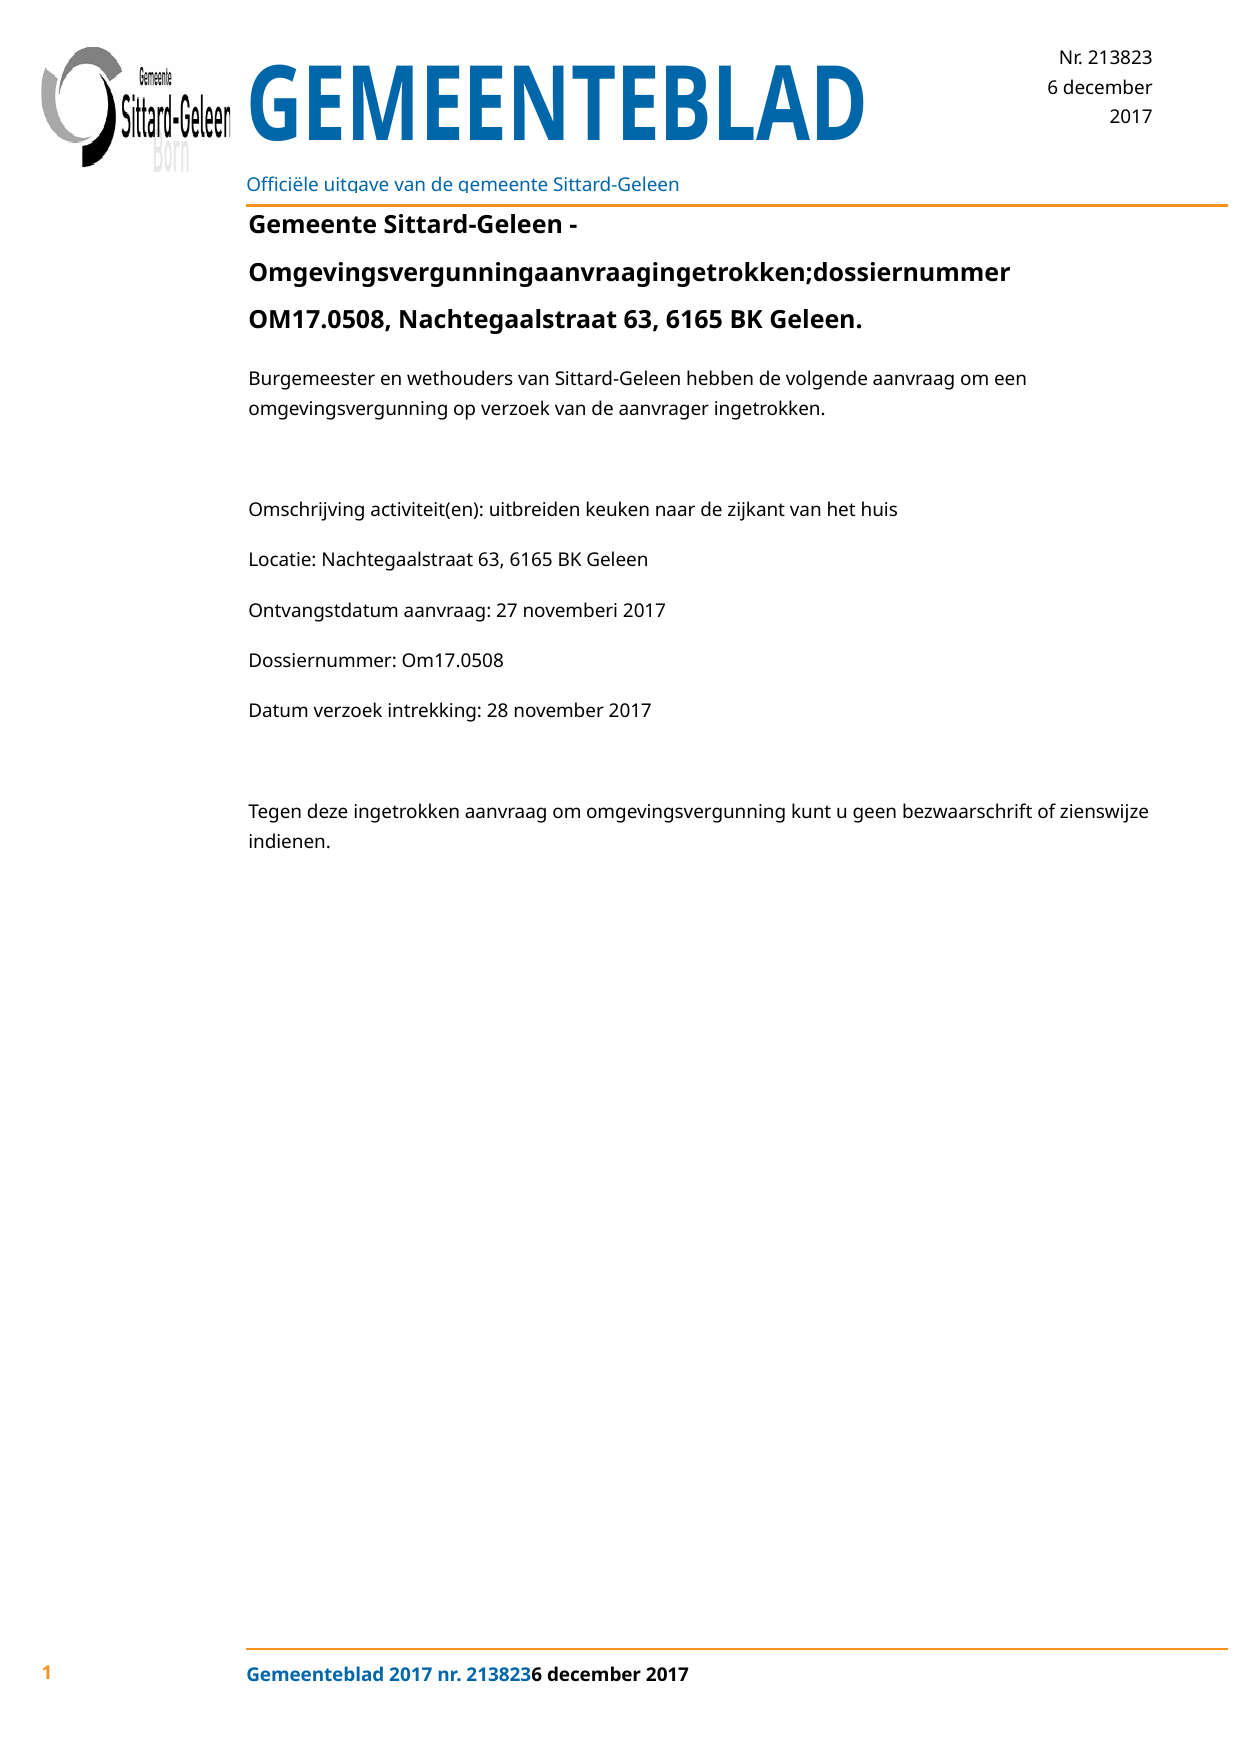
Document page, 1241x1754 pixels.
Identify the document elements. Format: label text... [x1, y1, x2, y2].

text Dossiernummer: Om17.0508 [248, 647, 1152, 673]
text Tegen deze ingetrokken aanvraag om omgevingsvergunning kunt u geen bezwaarschrift of zienswijze indienen. [248, 798, 1152, 854]
text Omschrijving activiteit(en): uitbreiden keuken naar de zijkant van het huis [248, 496, 1152, 522]
text Datum verzoek intrekking: 28 november 2017 [248, 698, 1152, 723]
text Gemeente Sittard-Geleen - Omgevingsvergunningaanvraagingetrokken;dossiernummer OM17.0508, Nachtegaalstraat 63, 6165 BK Geleen. [248, 207, 1152, 336]
text Locatie: Nachtegaalstraat 63, 6165 BK Geleen [248, 546, 1152, 572]
picture [41, 47, 231, 172]
text Ontvangstdatum aanvraag: 27 novemberi 2017 [248, 597, 1152, 622]
text Burgemeester en wethouders van Sittard-Geleen hebben de volgende aanvraag om een omgevingsvergunning op verzoek van de aanvrager ingetrokken. [248, 366, 1152, 421]
